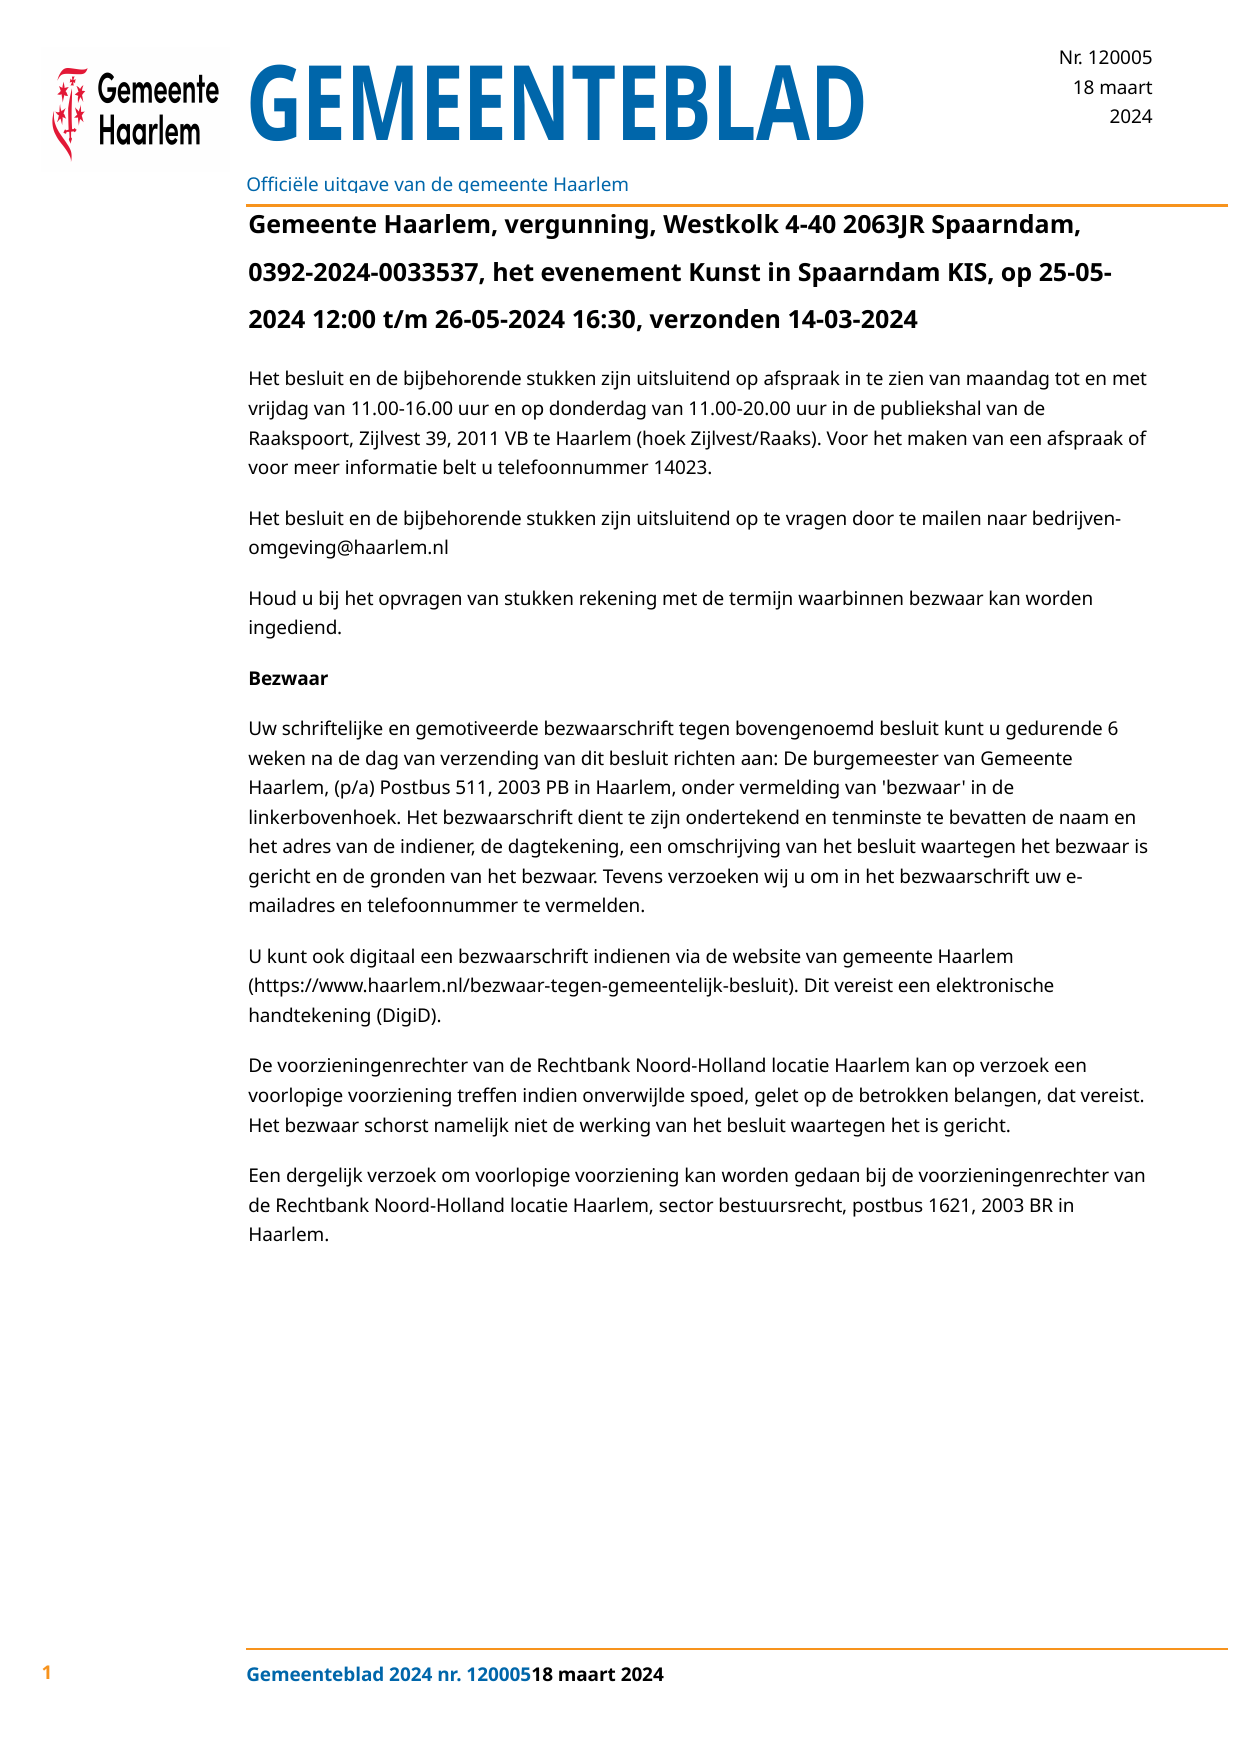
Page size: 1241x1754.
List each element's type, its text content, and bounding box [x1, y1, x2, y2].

text Bezwaar [248, 665, 1152, 690]
text Gemeente Haarlem, vergunning, Westkolk 4-40 2063JR Spaarndam, 0392-2024-0033537, het evenement Kunst in Spaarndam KIS, op 25-05-2024 12:00 t/m 26-05-2024 16:30, verzonden 14-03-2024 [248, 207, 1152, 336]
text Het besluit en de bijbehorende stukken zijn uitsluitend op te vragen door te mailen naar bedrijven-omgeving@haarlem.nl [248, 505, 1152, 560]
text Houd u bij het opvragen van stukken rekening met de termijn waarbinnen bezwaar kan worden ingediend. [248, 585, 1152, 640]
text Een dergelijk verzoek om voorlopige voorziening kan worden gedaan bij de voorzieningenrechter van de Rechtbank Noord-Holland locatie Haarlem, sector bestuursrecht, postbus 1621, 2003 BR in Haarlem. [248, 1162, 1152, 1247]
text De voorzieningenrechter van de Rechtbank Noord-Holland locatie Haarlem kan op verzoek een voorlopige voorziening treffen indien onverwijlde spoed, gelet op de betrokken belangen, dat vereist. Het bezwaar schorst namelijk niet de werking van het besluit waartegen het is gericht. [248, 1053, 1152, 1137]
text Het besluit en de bijbehorende stukken zijn uitsluitend op afspraak in te zien van maandag tot en met vrijdag van 11.00-16.00 uur en op donderdag van 11.00-20.00 uur in de publiekshal van de Raakspoort, Zijlvest 39, 2011 VB te Haarlem (hoek Zijlvest/Raaks). Voor het maken van een afspraak of voor meer informatie belt u telefoonnummer 14023. [248, 366, 1152, 480]
text U kunt ook digitaal een bezwaarschrift indienen via de website van gemeente Haarlem (https://www.haarlem.nl/bezwaar-tegen-gemeentelijk-besluit). Dit vereist een elektronische handtekening (DigiD). [248, 943, 1152, 1028]
text Uw schriftelijke en gemotiveerde bezwaarschrift tegen bovengenoemd besluit kunt u gedurende 6 weken na de dag van verzending van dit besluit richten aan: De burgemeester van Gemeente Haarlem, (p/a) Postbus 511, 2003 PB in Haarlem, onder vermelding van 'bezwaar' in de linkerbovenhoek. Het bezwaarschrift dient te zijn ondertekend en tenminste te bevatten de naam en het adres van de indiener, de dagtekening, een omschrijving van het besluit waartegen het bezwaar is gericht en de gronden van het bezwaar. Tevens verzoeken wij u om in het bezwaarschrift uw e-mailadres en telefoonnummer te vermelden. [248, 715, 1152, 918]
picture [41, 47, 231, 172]
